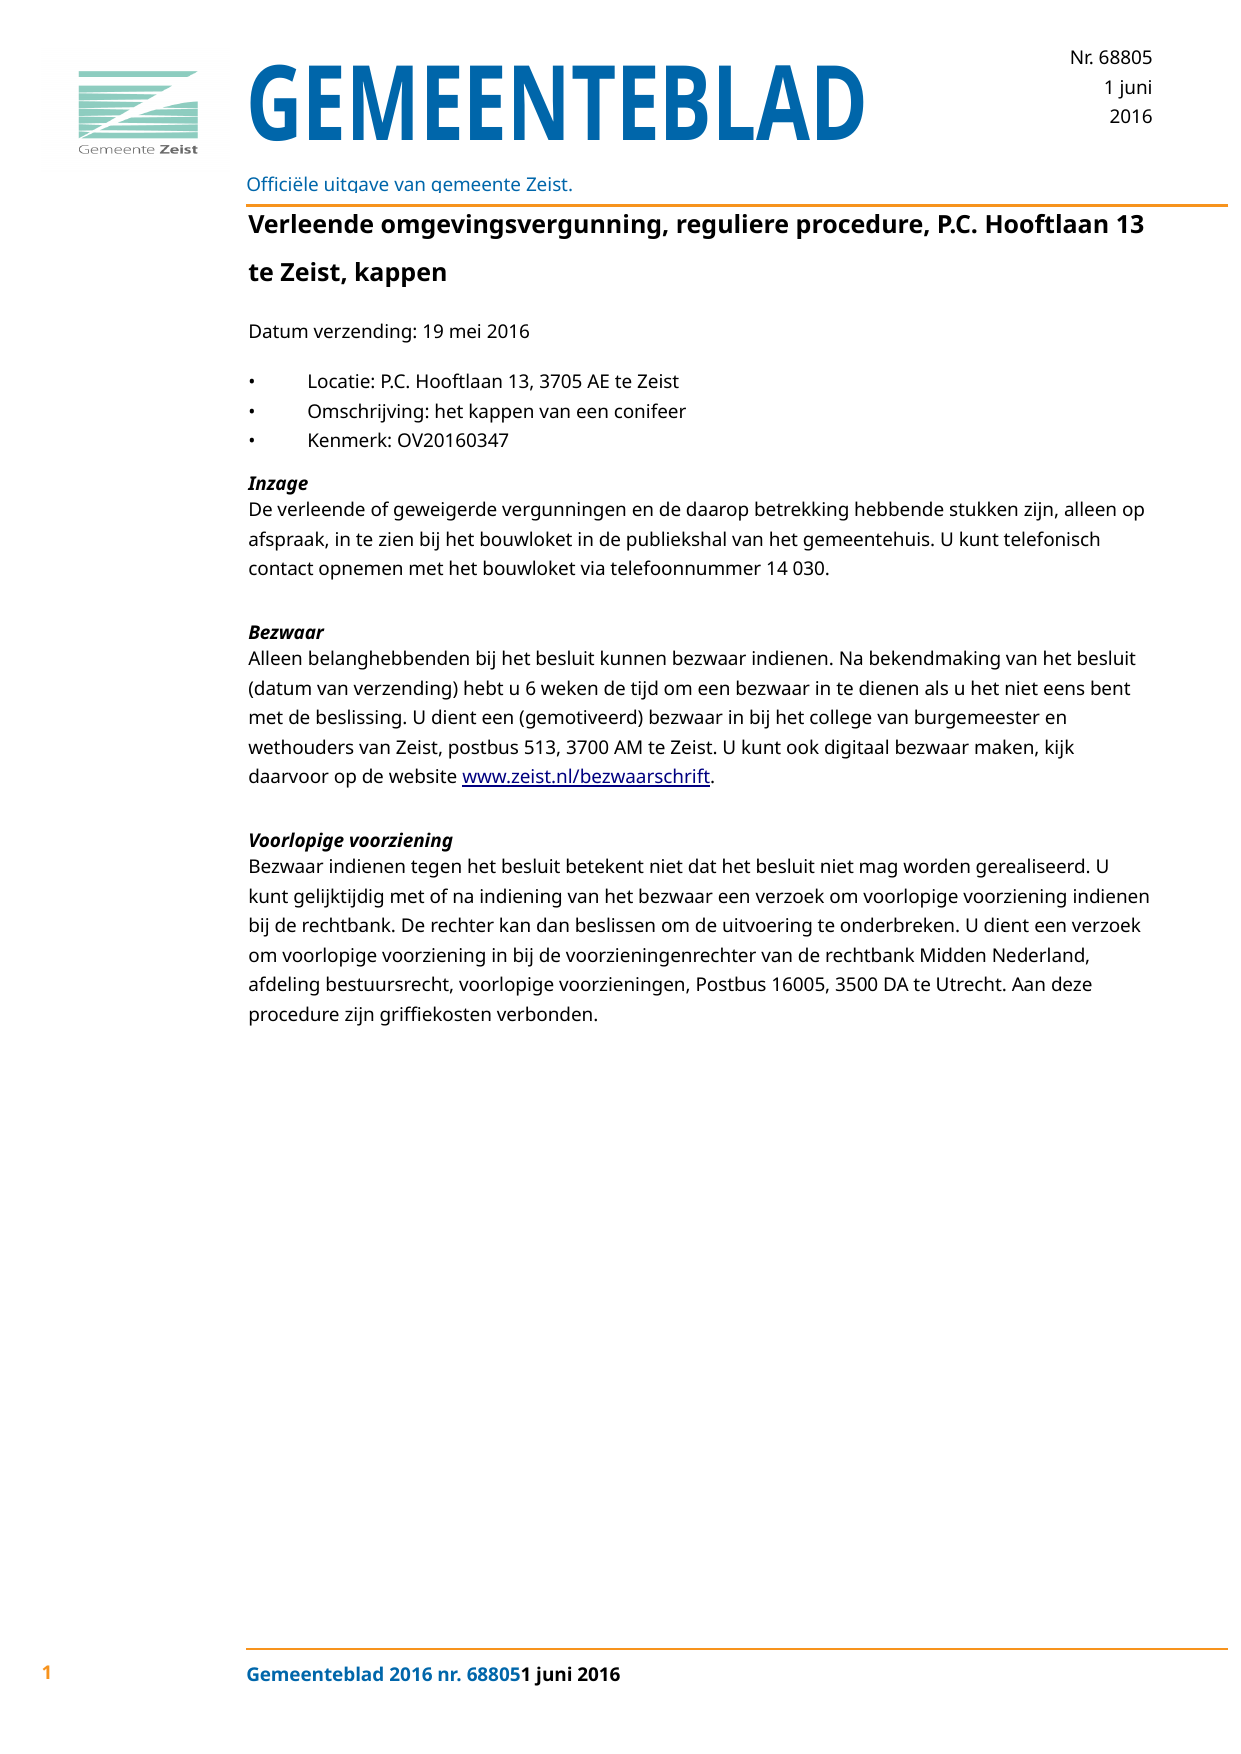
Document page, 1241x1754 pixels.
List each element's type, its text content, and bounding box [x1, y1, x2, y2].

list Kenmerk: OV20160347 [248, 427, 1152, 453]
text Verleende omgevingsvergunning, reguliere procedure, P.C. Hooftlaan 13 te Zeist, kappen [248, 207, 1152, 288]
list Omschrijving: het kappen van een conifeer [248, 398, 1152, 424]
text Inzage [248, 471, 1152, 496]
text Datum verzending: 19 mei 2016 [248, 318, 1152, 344]
picture [41, 47, 231, 172]
list Locatie: P.C. Hooftlaan 13, 3705 AE te Zeist [248, 368, 1152, 394]
text Alleen belanghebbenden bij het besluit kunnen bezwaar indienen. Na bekendmaking van het besluit (datum van verzending) hebt u 6 weken de tijd om een bezwaar in te dienen als u het niet eens bent met de beslissing. U dient een (gemotiveerd) bezwaar in bij het college van burgemeester en wethouders van Zeist, postbus 513, 3700 AM te Zeist. U kunt ook digitaal bezwaar maken, kijk daarvoor op de website www.zeist.nl/bezwaarschrift. [248, 645, 1152, 789]
text Voorlopige voorziening [248, 827, 1152, 853]
text Bezwaar indienen tegen het besluit betekent niet dat het besluit niet mag worden gerealiseerd. U kunt gelijktijdig met of na indiening van het bezwaar een verzoek om voorlopige voorziening indienen bij de rechtbank. De rechter kan dan beslissen om de uitvoering te onderbreken. U dient een verzoek om voorlopige voorziening in bij de voorzieningenrechter van de rechtbank Midden Nederland, afdeling bestuursrecht, voorlopige voorzieningen, Postbus 16005, 3500 DA te Utrecht. Aan deze procedure zijn griffiekosten verbonden. [248, 853, 1152, 1027]
text De verleende of geweigerde vergunningen en de daarop betrekking hebbende stukken zijn, alleen op afspraak, in te zien bij het bouwloket in de publiekshal van het gemeentehuis. U kunt telefonisch contact opnemen met het bouwloket via telefoonnummer 14 030. [248, 496, 1152, 581]
text Bezwaar [248, 619, 1152, 645]
